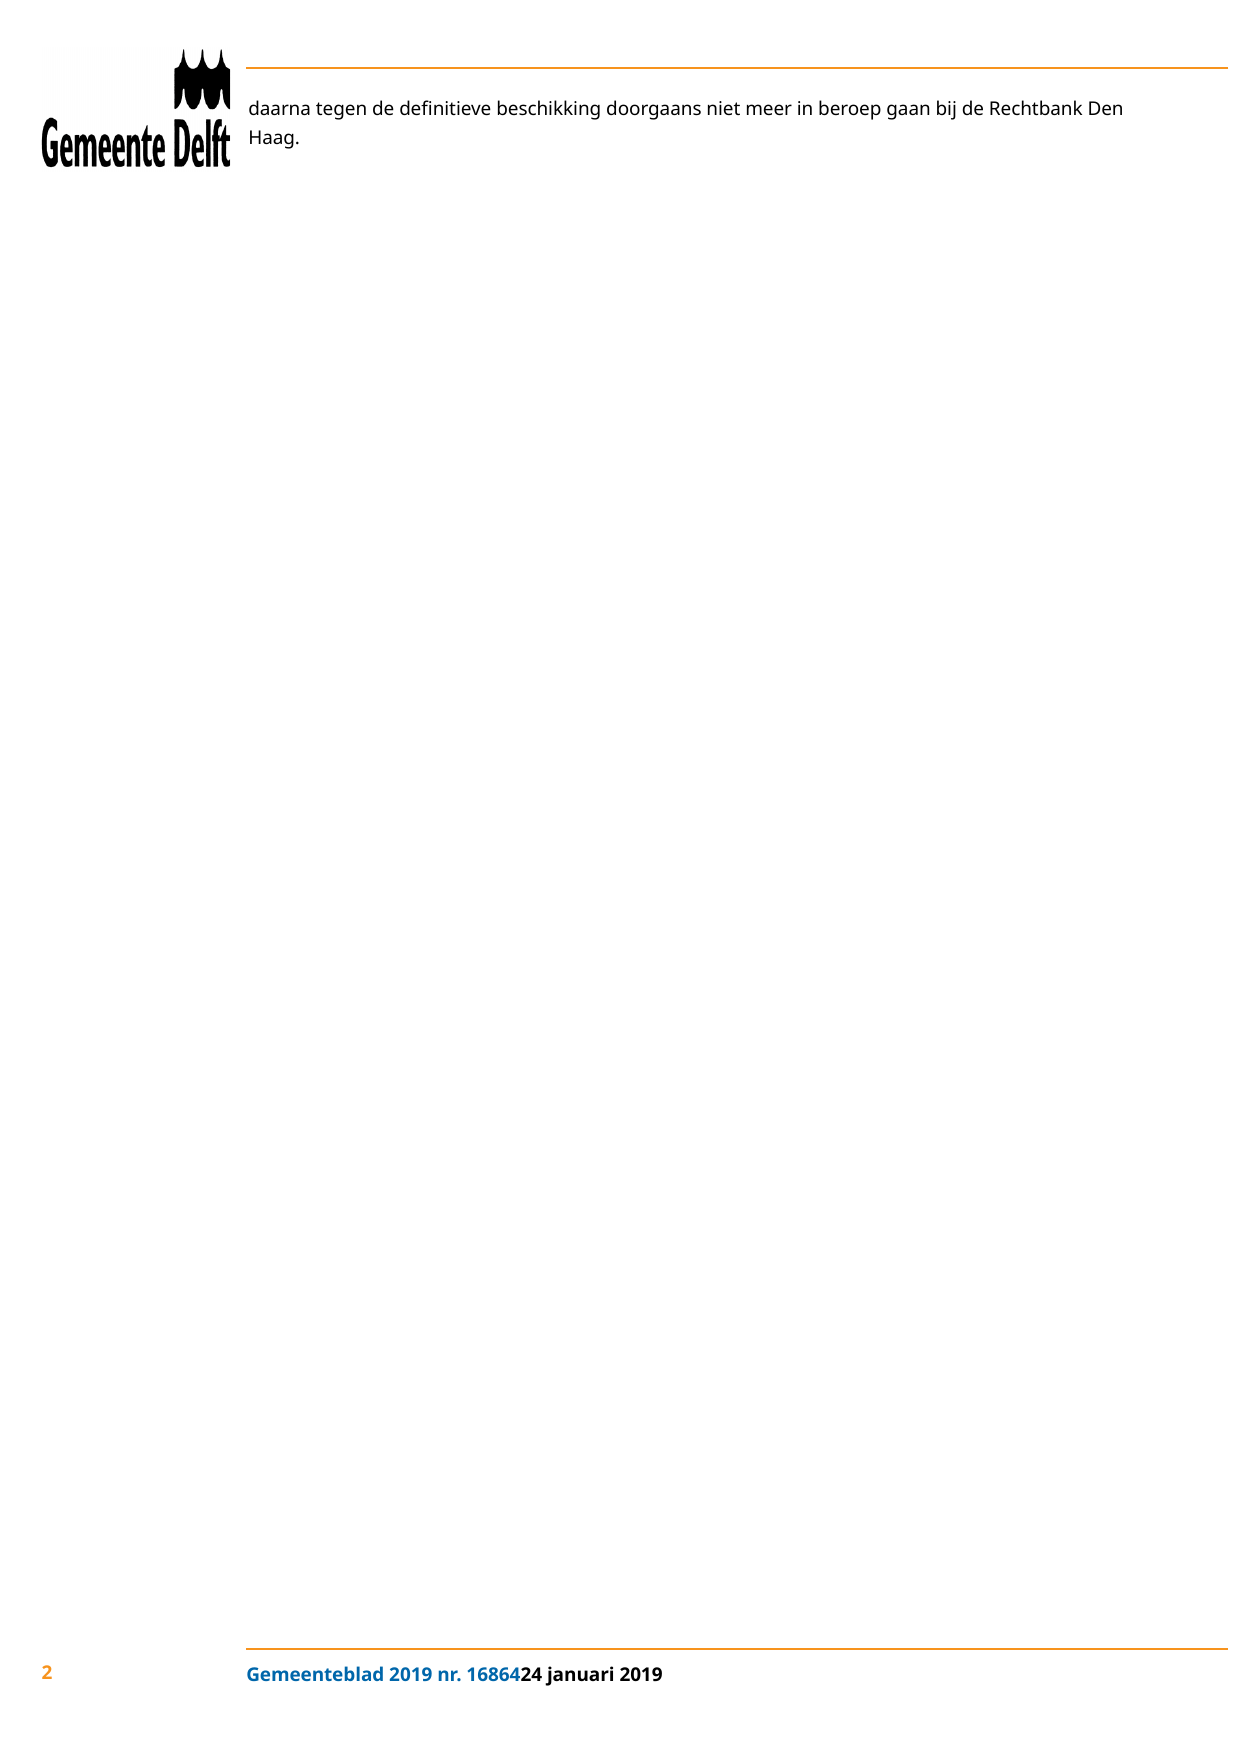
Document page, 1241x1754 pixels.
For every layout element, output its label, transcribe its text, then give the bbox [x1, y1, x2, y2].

picture [41, 47, 231, 172]
text daarna tegen de definitieve beschikking doorgaans niet meer in beroep gaan bij de Rechtbank Den Haag. [248, 95, 1152, 150]
